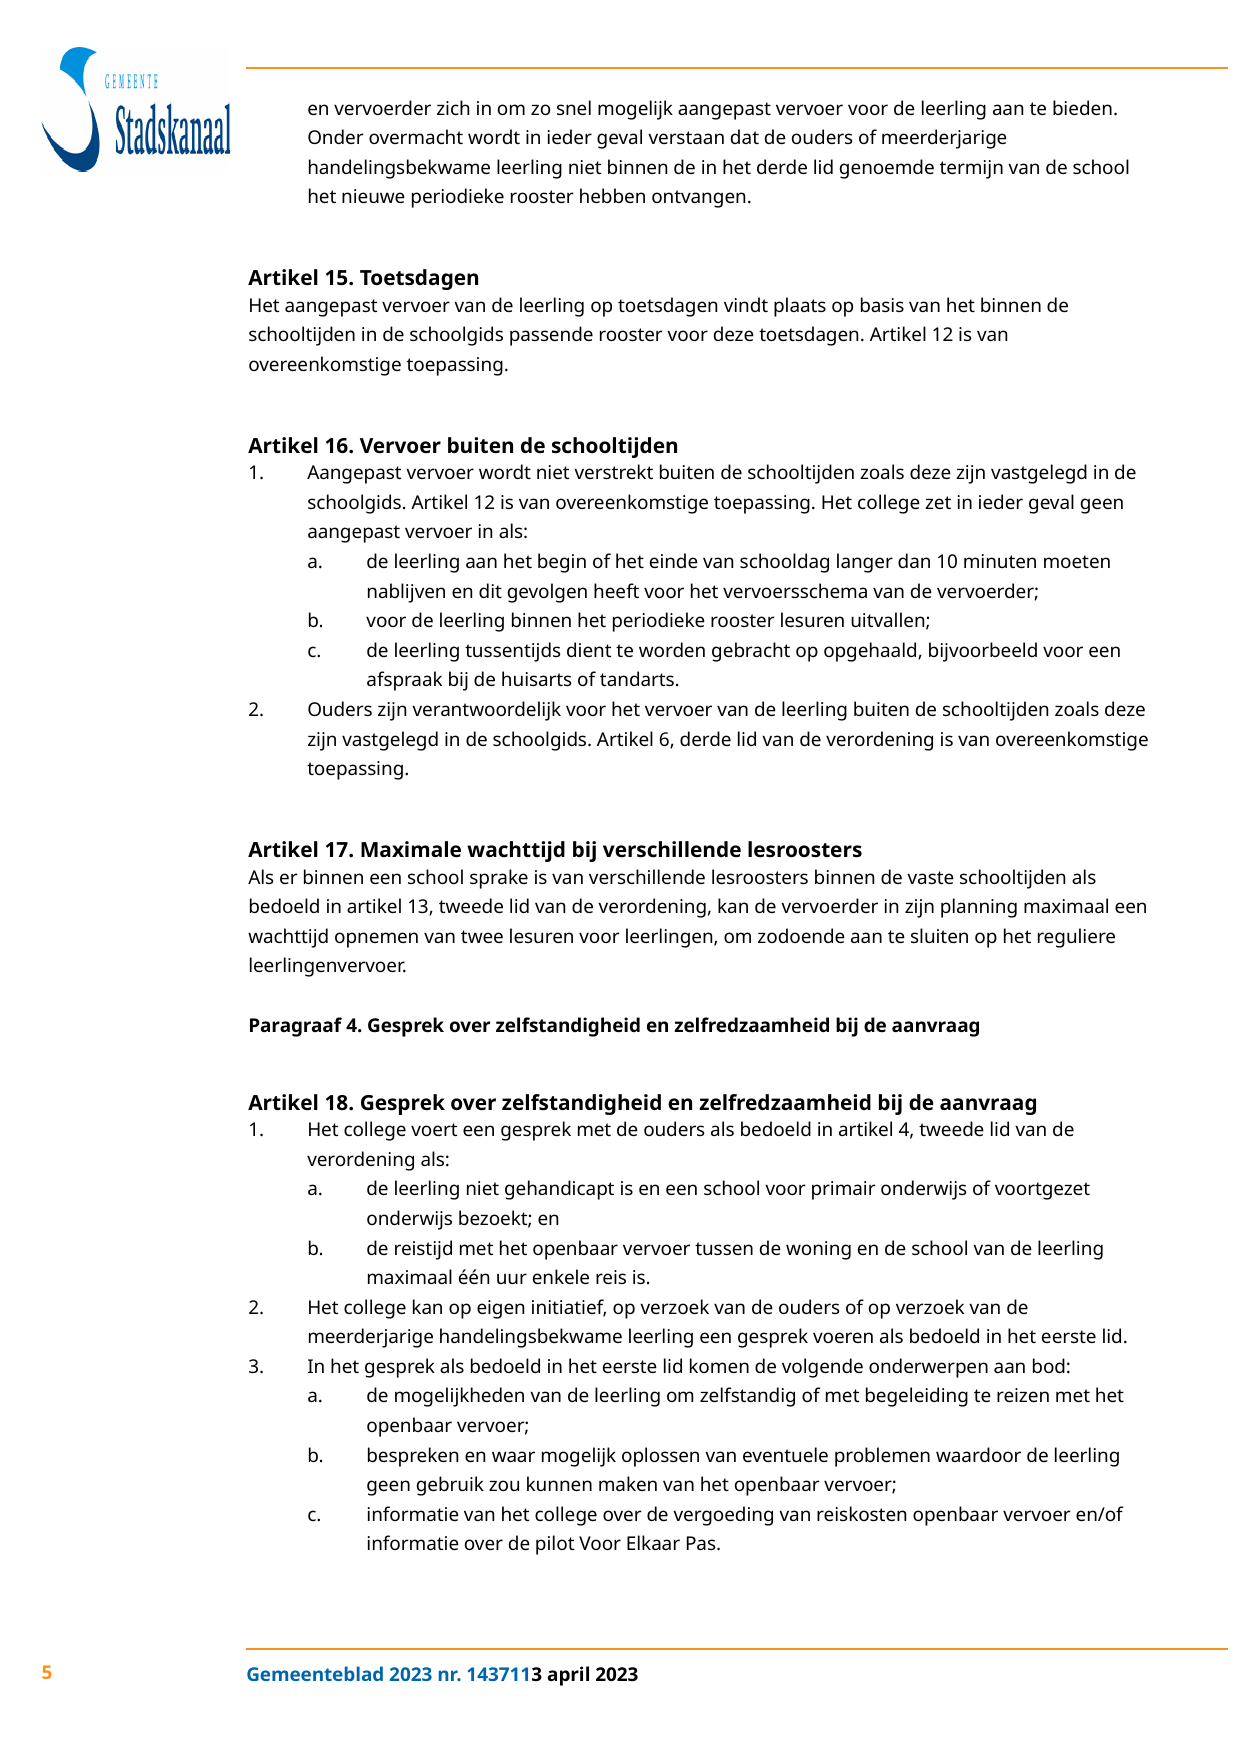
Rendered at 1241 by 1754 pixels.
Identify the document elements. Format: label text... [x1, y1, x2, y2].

picture [41, 47, 231, 172]
list In het gesprek als bedoeld in het eerste lid komen de volgende onderwerpen aan bod: [248, 1353, 1152, 1379]
list Ouders zijn verantwoordelijk voor het vervoer van de leerling buiten de schooltijden zoals deze zijn vastgelegd in de schoolgids. Artikel 6, derde lid van de verordening is van overeenkomstige toepassing. [248, 696, 1152, 781]
list de leerling tussentijds dient te worden gebracht op opgehaald, bijvoorbeeld voor een afspraak bij de huisarts of tandarts. [307, 637, 1152, 692]
list de mogelijkheden van de leerling om zelfstandig of met begeleiding te reizen met het openbaar vervoer; [307, 1383, 1152, 1438]
list voor de leerling binnen het periodieke rooster lesuren uitvallen; [307, 607, 1152, 633]
text Artikel 16. Vervoer buiten de schooltijden [248, 431, 1152, 459]
list de reistijd met het openbaar vervoer tussen de woning en de school van de leerling maximaal één uur enkele reis is. [307, 1235, 1152, 1290]
list de leerling niet gehandicapt is en een school voor primair onderwijs of voortgezet onderwijs bezoekt; en [307, 1176, 1152, 1231]
list Het college kan op eigen initiatief, op verzoek van de ouders of op verzoek van de meerderjarige handelingsbekwame leerling een gesprek voeren als bedoeld in het eerste lid. [248, 1294, 1152, 1349]
list de leerling aan het begin of het einde van schooldag langer dan 10 minuten moeten nablijven en dit gevolgen heeft voor het vervoersschema van de vervoerder; [307, 548, 1152, 604]
text Artikel 15. Toetsdagen [248, 263, 1152, 292]
text Het aangepast vervoer van de leerling op toetsdagen vindt plaats op basis van het binnen de schooltijden in de schoolgids passende rooster voor deze toetsdagen. Artikel 12 is van overeenkomstige toepassing. [248, 292, 1152, 377]
text Paragraaf 4. Gesprek over zelfstandigheid en zelfredzaamheid bij de aanvraag [248, 1012, 1152, 1037]
list Aangepast vervoer wordt niet verstrekt buiten de schooltijden zoals deze zijn vastgelegd in de schoolgids. Artikel 12 is van overeenkomstige toepassing. Het college zet in ieder geval geen aangepast vervoer in als: [248, 459, 1152, 544]
list Het college voert een gesprek met de ouders als bedoeld in artikel 4, tweede lid van de verordening als: [248, 1116, 1152, 1172]
list bespreken en waar mogelijk oplossen van eventuele problemen waardoor de leerling geen gebruik zou kunnen maken van het openbaar vervoer; [307, 1442, 1152, 1497]
list en vervoerder zich in om zo snel mogelijk aangepast vervoer voor de leerling aan te bieden. Onder overmacht wordt in ieder geval verstaan dat de ouders of meerderjarige handelingsbekwame leerling niet binnen de in het derde lid genoemde termijn van de school het nieuwe periodieke rooster hebben ontvangen. [248, 95, 1152, 209]
text Artikel 18. Gesprek over zelfstandigheid en zelfredzaamheid bij de aanvraag [248, 1088, 1152, 1116]
list informatie van het college over de vergoeding van reiskosten openbaar vervoer en/of informatie over de pilot Voor Elkaar Pas. [307, 1501, 1152, 1556]
text Als er binnen een school sprake is van verschillende lesroosters binnen de vaste schooltijden als bedoeld in artikel 13, tweede lid van de verordening, kan de vervoerder in zijn planning maximaal een wachttijd opnemen van twee lesuren voor leerlingen, om zodoende aan te sluiten op het reguliere leerlingenvervoer. [248, 864, 1152, 978]
text Artikel 17. Maximale wachttijd bij verschillende lesroosters [248, 835, 1152, 864]
